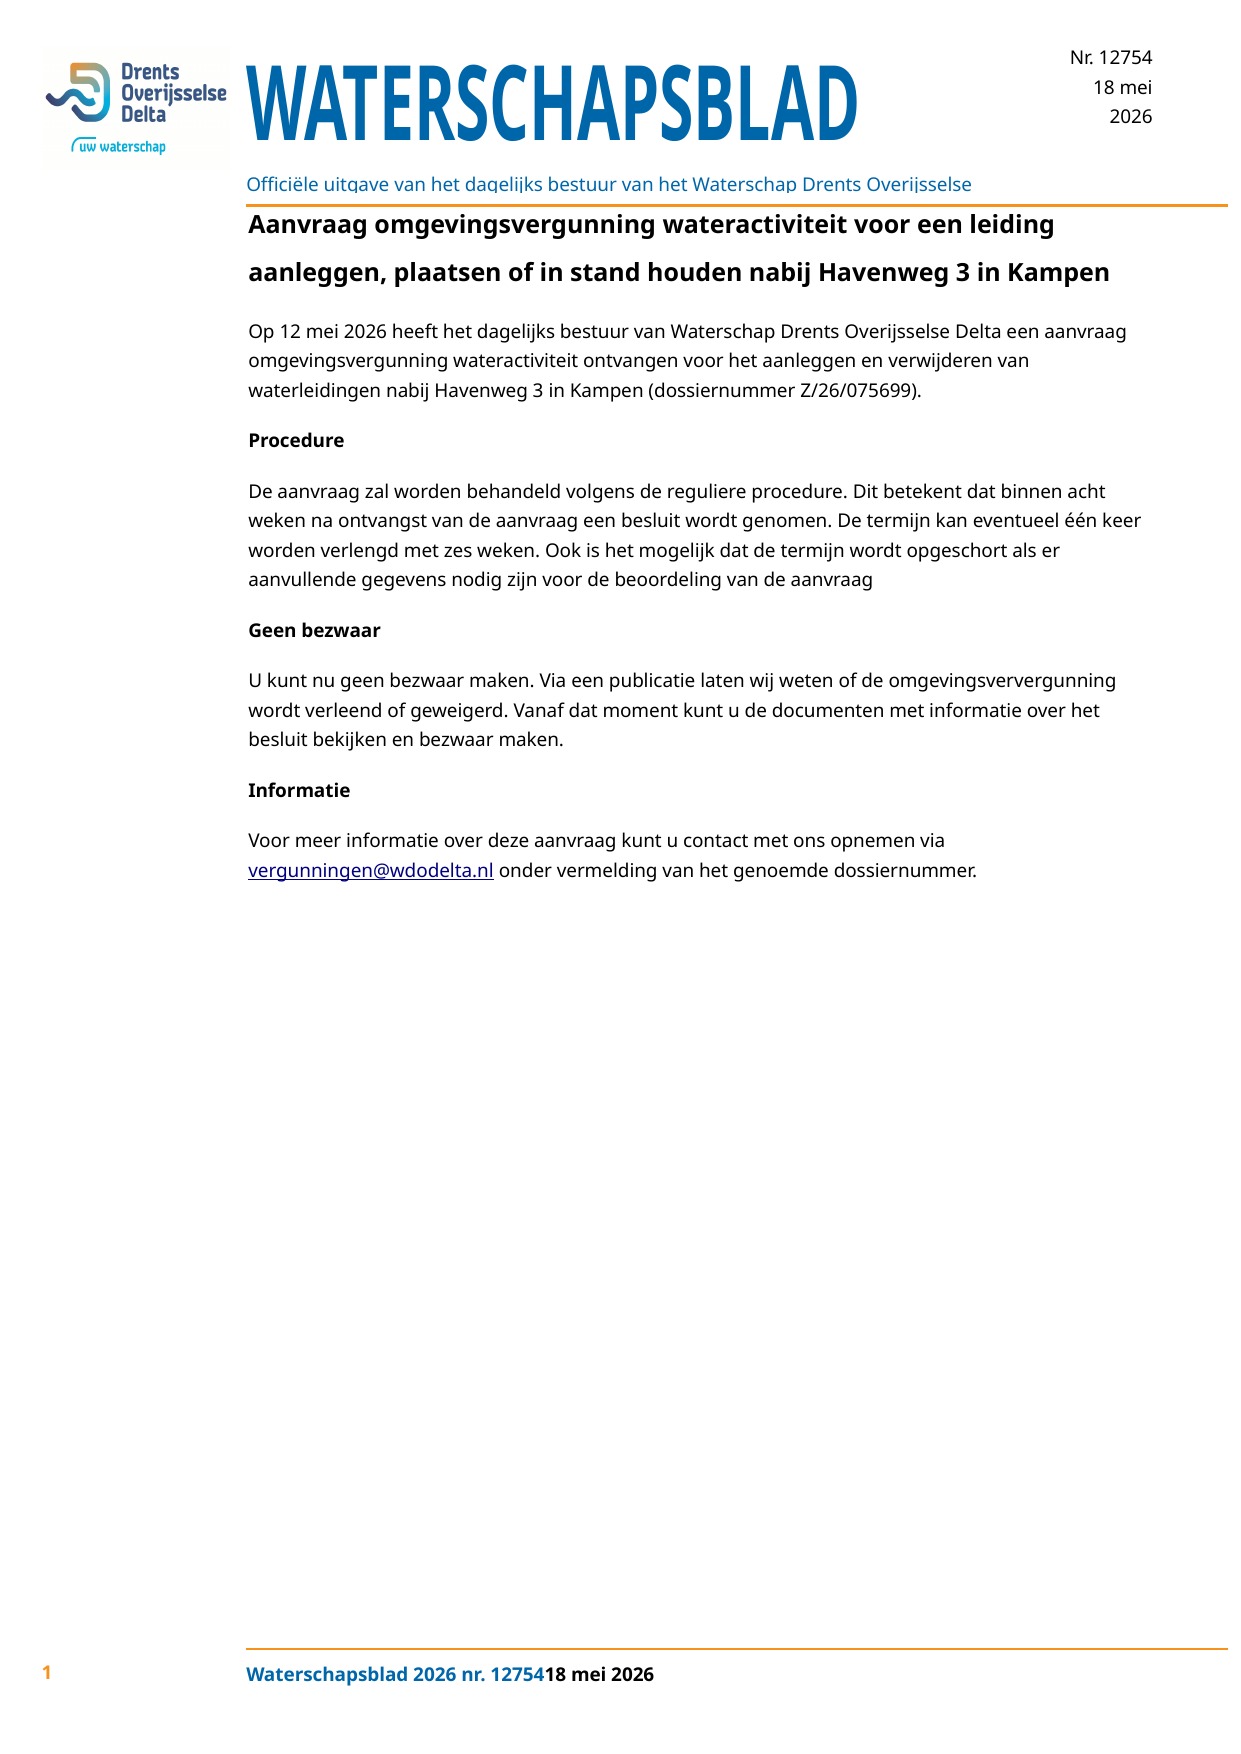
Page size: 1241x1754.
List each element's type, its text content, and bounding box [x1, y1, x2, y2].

text Geen bezwaar [248, 617, 1152, 643]
text De aanvraag zal worden behandeld volgens de reguliere procedure. Dit betekent dat binnen acht weken na ontvangst van de aanvraag een besluit wordt genomen. De termijn kan eventueel één keer worden verlengd met zes weken. Ook is het mogelijk dat de termijn wordt opgeschort als er aanvullende gegevens nodig zijn voor de beoordeling van de aanvraag [248, 478, 1152, 592]
text Procedure [248, 427, 1152, 453]
picture [41, 47, 231, 172]
text Op 12 mei 2026 heeft het dagelijks bestuur van Waterschap Drents Overijsselse Delta een aanvraag omgevingsvergunning wateractiviteit ontvangen voor het aanleggen en verwijderen van waterleidingen nabij Havenweg 3 in Kampen (dossiernummer Z/26/075699). [248, 318, 1152, 403]
text Informatie [248, 777, 1152, 803]
text Voor meer informatie over deze aanvraag kunt u contact met ons opnemen via vergunningen@wdodelta.nl onder vermelding van het genoemde dossiernummer. [248, 827, 1152, 883]
text U kunt nu geen bezwaar maken. Via een publicatie laten wij weten of de omgevingsververgunning wordt verleend of geweigerd. Vanaf dat moment kunt u de documenten met informatie over het besluit bekijken en bezwaar maken. [248, 667, 1152, 752]
text Aanvraag omgevingsvergunning wateractiviteit voor een leiding aanleggen, plaatsen of in stand houden nabij Havenweg 3 in Kampen [248, 207, 1152, 288]
